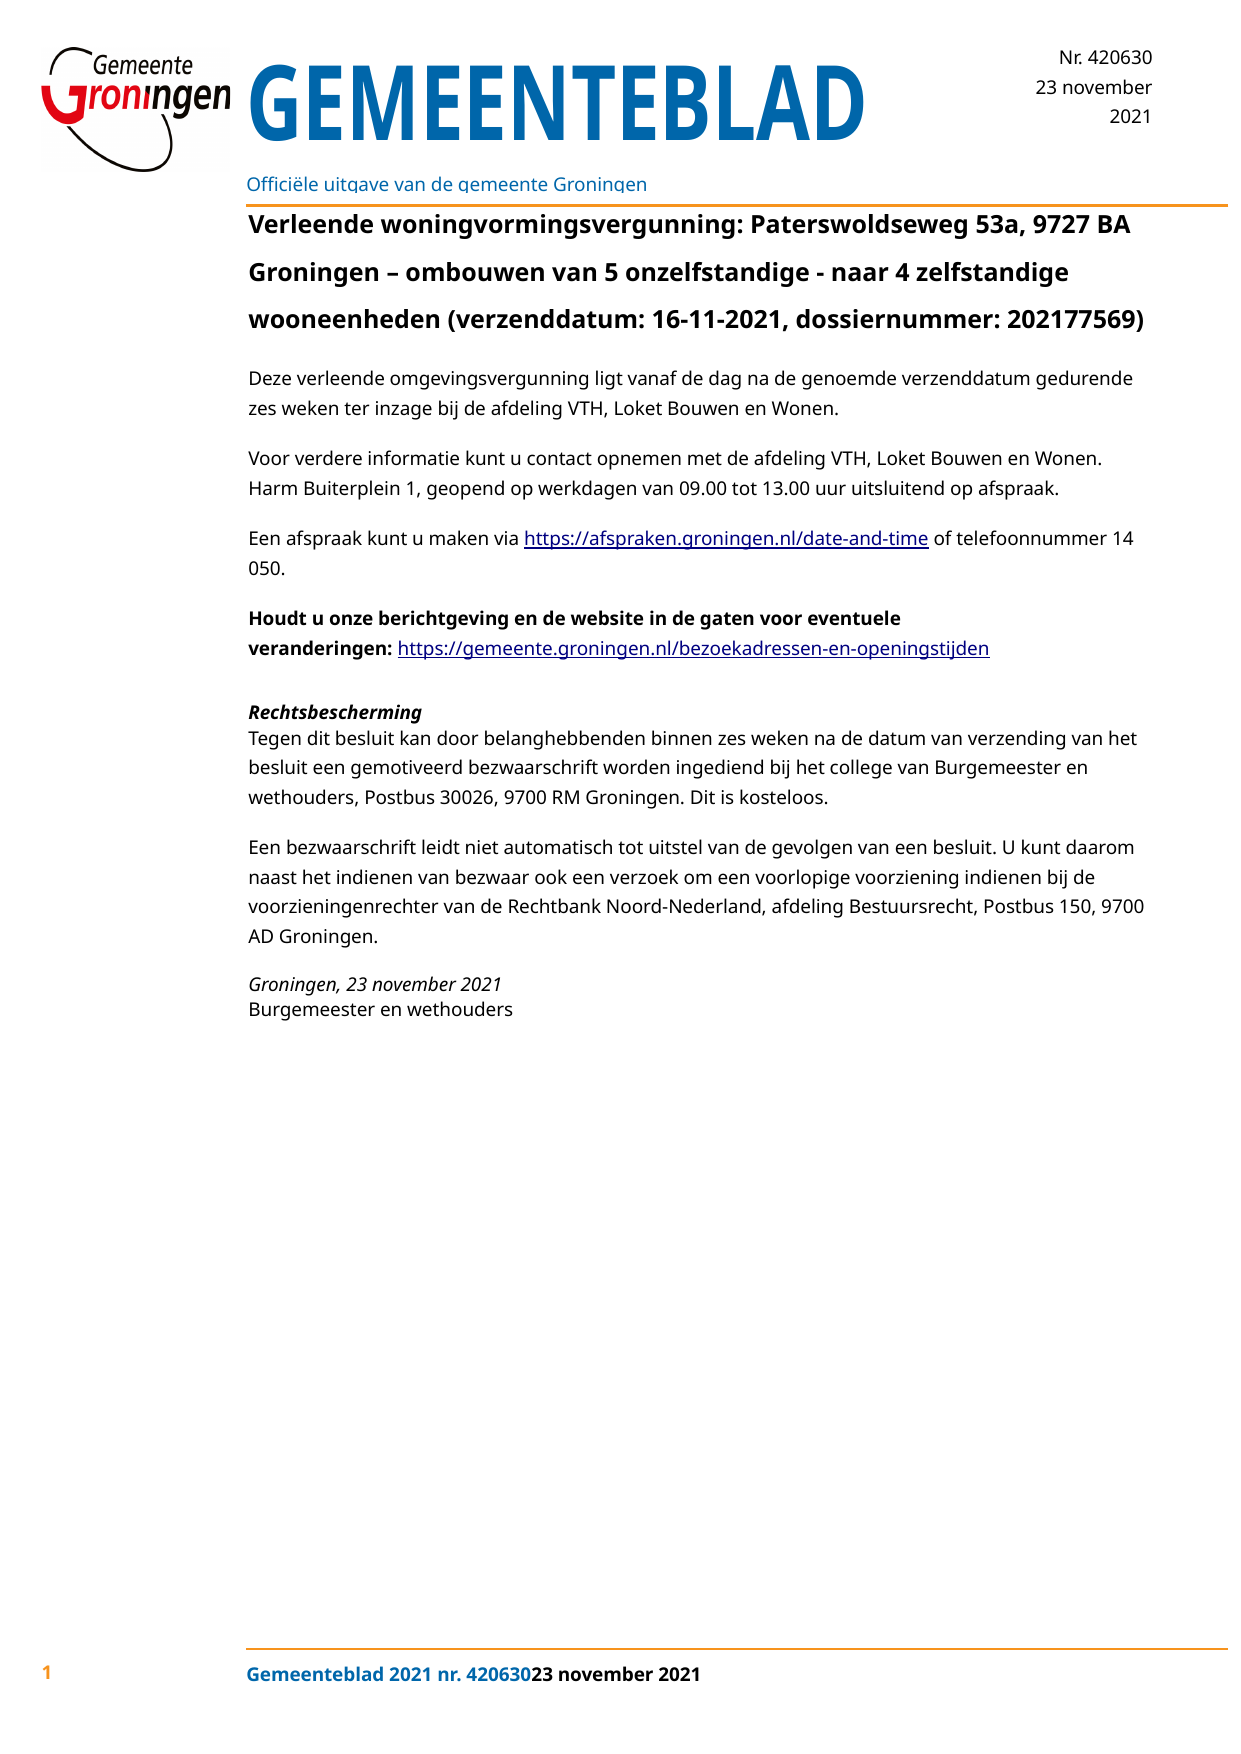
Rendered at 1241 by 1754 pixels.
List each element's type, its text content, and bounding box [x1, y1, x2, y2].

text Deze verleende omgevingsvergunning ligt vanaf de dag na de genoemde verzenddatum gedurende zes weken ter inzage bij de afdeling VTH, Loket Bouwen en Wonen. [248, 366, 1152, 421]
text Een afspraak kunt u maken via https://afspraken.groningen.nl/date-and-time of telefoonnummer 14 050. [248, 526, 1152, 581]
text Tegen dit besluit kan door belanghebbenden binnen zes weken na de datum van verzending van het besluit een gemotiveerd bezwaarschrift worden ingediend bij het college van Burgemeester en wethouders, Postbus 30026, 9700 RM Groningen. Dit is kosteloos. [248, 725, 1152, 810]
text Groningen, 23 november 2021 [248, 971, 1152, 997]
text Houdt u onze berichtgeving en de website in de gaten voor eventuele veranderingen: https://gemeente.groningen.nl/bezoekadressen-en-openingstijden [248, 606, 1152, 661]
text Een bezwaarschrift leidt niet automatisch tot uitstel van de gevolgen van een besluit. U kunt daarom naast het indienen van bezwaar ook een verzoek om een voorlopige voorziening indienen bij de voorzieningenrechter van de Rechtbank Noord-Nederland, afdeling Bestuursrecht, Postbus 150, 9700 AD Groningen. [248, 834, 1152, 949]
text Burgemeester en wethouders [248, 997, 1152, 1022]
text Verleende woningvormingsvergunning: Paterswoldseweg 53a, 9727 BA Groningen – ombouwen van 5 onzelfstandige - naar 4 zelfstandige wooneenheden (verzenddatum: 16-11-2021, dossiernummer: 202177569) [248, 207, 1152, 336]
text Rechtsbescherming [248, 699, 1152, 725]
picture [41, 47, 231, 172]
text Voor verdere informatie kunt u contact opnemen met de afdeling VTH, Loket Bouwen en Wonen. Harm Buiterplein 1, geopend op werkdagen van 09.00 tot 13.00 uur uitsluitend op afspraak. [248, 446, 1152, 501]
